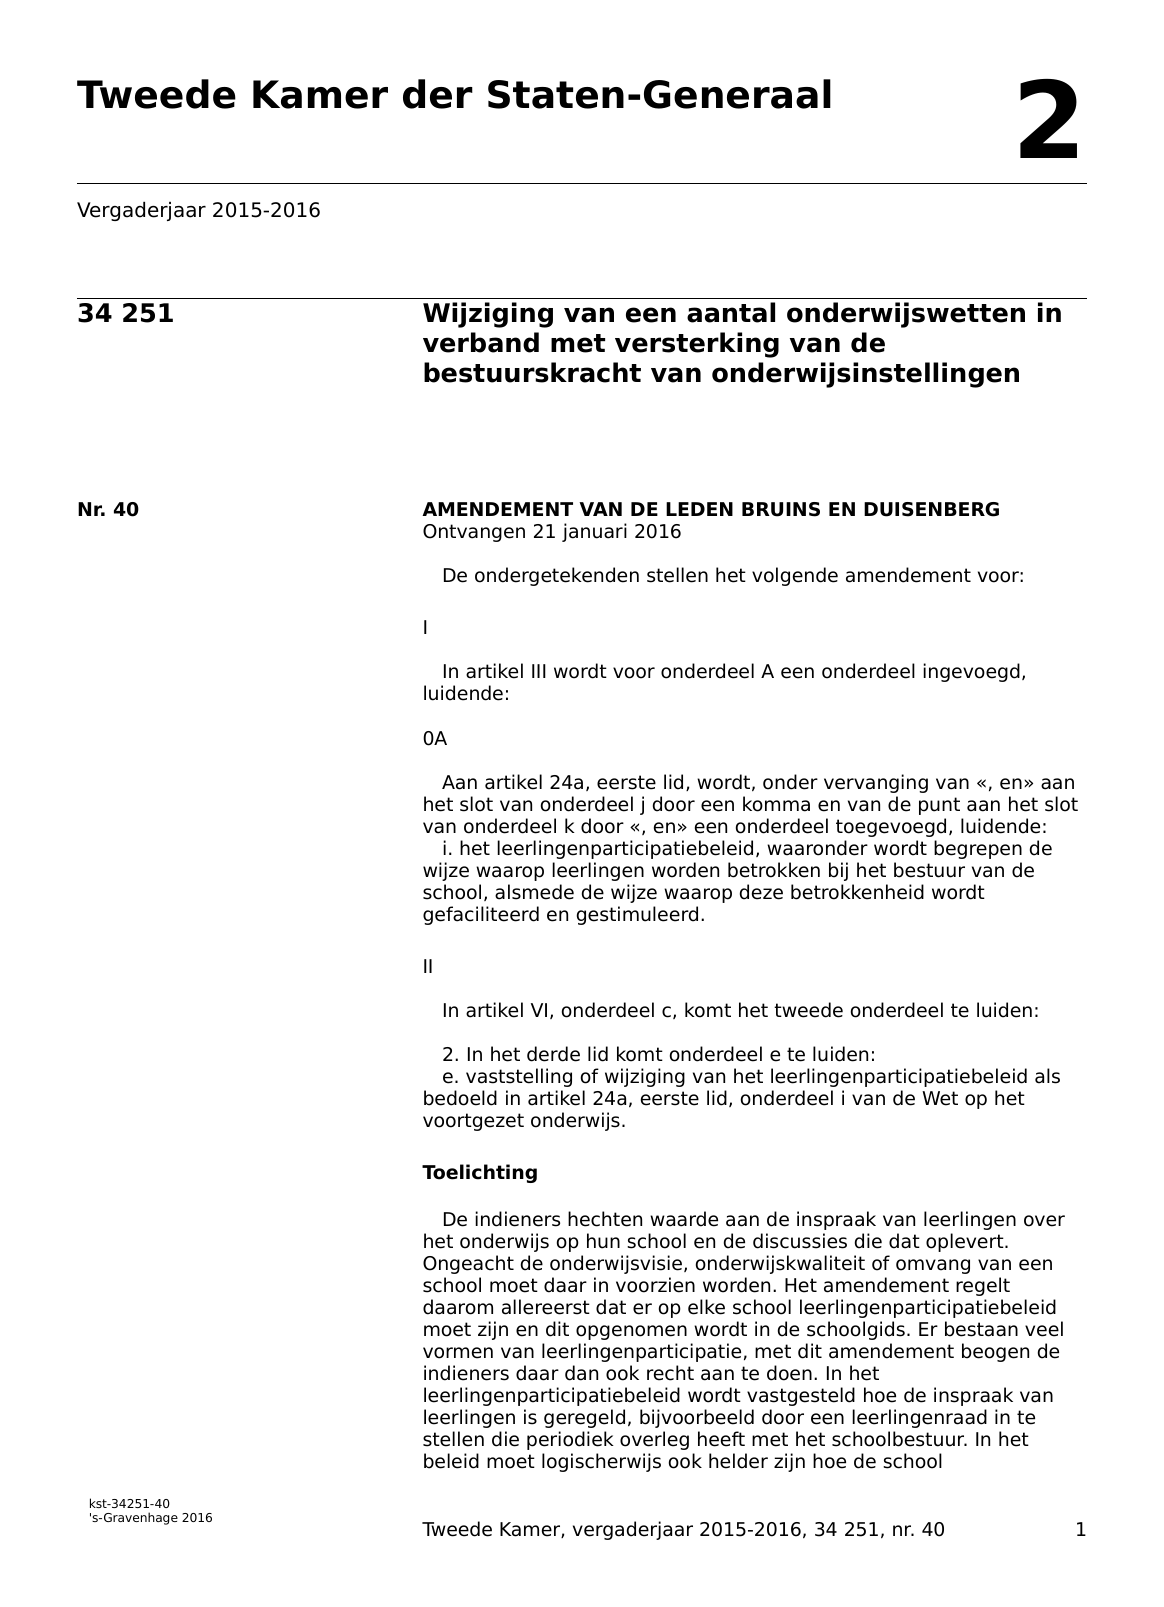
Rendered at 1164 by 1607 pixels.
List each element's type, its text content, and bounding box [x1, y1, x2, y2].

text e. vaststelling of wijziging van het leerlingenparticipatiebeleid als bedoeld in artikel 24a, eerste lid, onderdeel i van de Wet op het voortgezet onderwijs. [422, 1066, 1087, 1132]
table_cell Vergaderjaar 2015-2016 [77, 184, 1087, 298]
text Ontvangen 21 januari 2016 [422, 521, 1087, 543]
text De ondergetekenden stellen het volgende amendement voor: [422, 565, 1087, 587]
text kst-34251-40 [88, 1497, 323, 1511]
table_header 2 [886, 59, 1087, 183]
subtitle I [422, 617, 1087, 639]
subtitle Toelichting [422, 1162, 1087, 1184]
subtitle 34 251 Wijziging van een aantal onderwijswetten in verband met versterking van de bestuurskracht van onderwijsinstellingen [77, 299, 1087, 388]
text Aan artikel 24a, eerste lid, wordt, onder vervanging van «, en» aan het slot van onderdeel j door een komma en van de punt aan het slot van onderdeel k door «, en» een onderdeel toegevoegd, luidende: [422, 772, 1087, 838]
text In artikel VI, onderdeel c, komt het tweede onderdeel te luiden: [422, 1000, 1087, 1022]
text 2. In het derde lid komt onderdeel e te luiden: [422, 1044, 1087, 1066]
subtitle II [422, 956, 1087, 977]
text i. het leerlingenparticipatiebeleid, waaronder wordt begrepen de wijze waarop leerlingen worden betrokken bij het bestuur van de school, alsmede de wijze waarop deze betrokkenheid wordt gefaciliteerd en gestimuleerd. [422, 838, 1087, 926]
text 0A [422, 727, 1087, 749]
text 's-Gravenhage 2016 [88, 1511, 323, 1525]
text De indieners hechten waarde aan de inspraak van leerlingen over het onderwijs op hun school en de discussies die dat oplevert. Ongeacht de onderwijsvisie, onderwijskwaliteit of omvang van een school moet daar in voorzien worden. Het amendement regelt daarom allereerst dat er op elke school leerlingenparticipatiebeleid moet zijn en dit opgenomen wordt in de schoolgids. Er bestaan veel vormen van leerlingenparticipatie, met dit amendement beogen de indieners daar dan ook recht aan te doen. In het leerlingenparticipatiebeleid wordt vastgesteld hoe de inspraak van leerlingen is geregeld, bijvoorbeeld door een leerlingenraad in te stellen die periodiek overleg heeft met het schoolbestuur. In het beleid moet logischerwijs ook helder zijn hoe de school [422, 1209, 1087, 1472]
text In artikel III wordt voor onderdeel A een onderdeel ingevoegd, luidende: [422, 661, 1087, 705]
table_header Tweede Kamer der Staten-Generaal [77, 59, 886, 183]
subtitle Nr. 40 AMENDEMENT VAN DE LEDEN BRUINS EN DUISENBERG [77, 499, 1087, 521]
